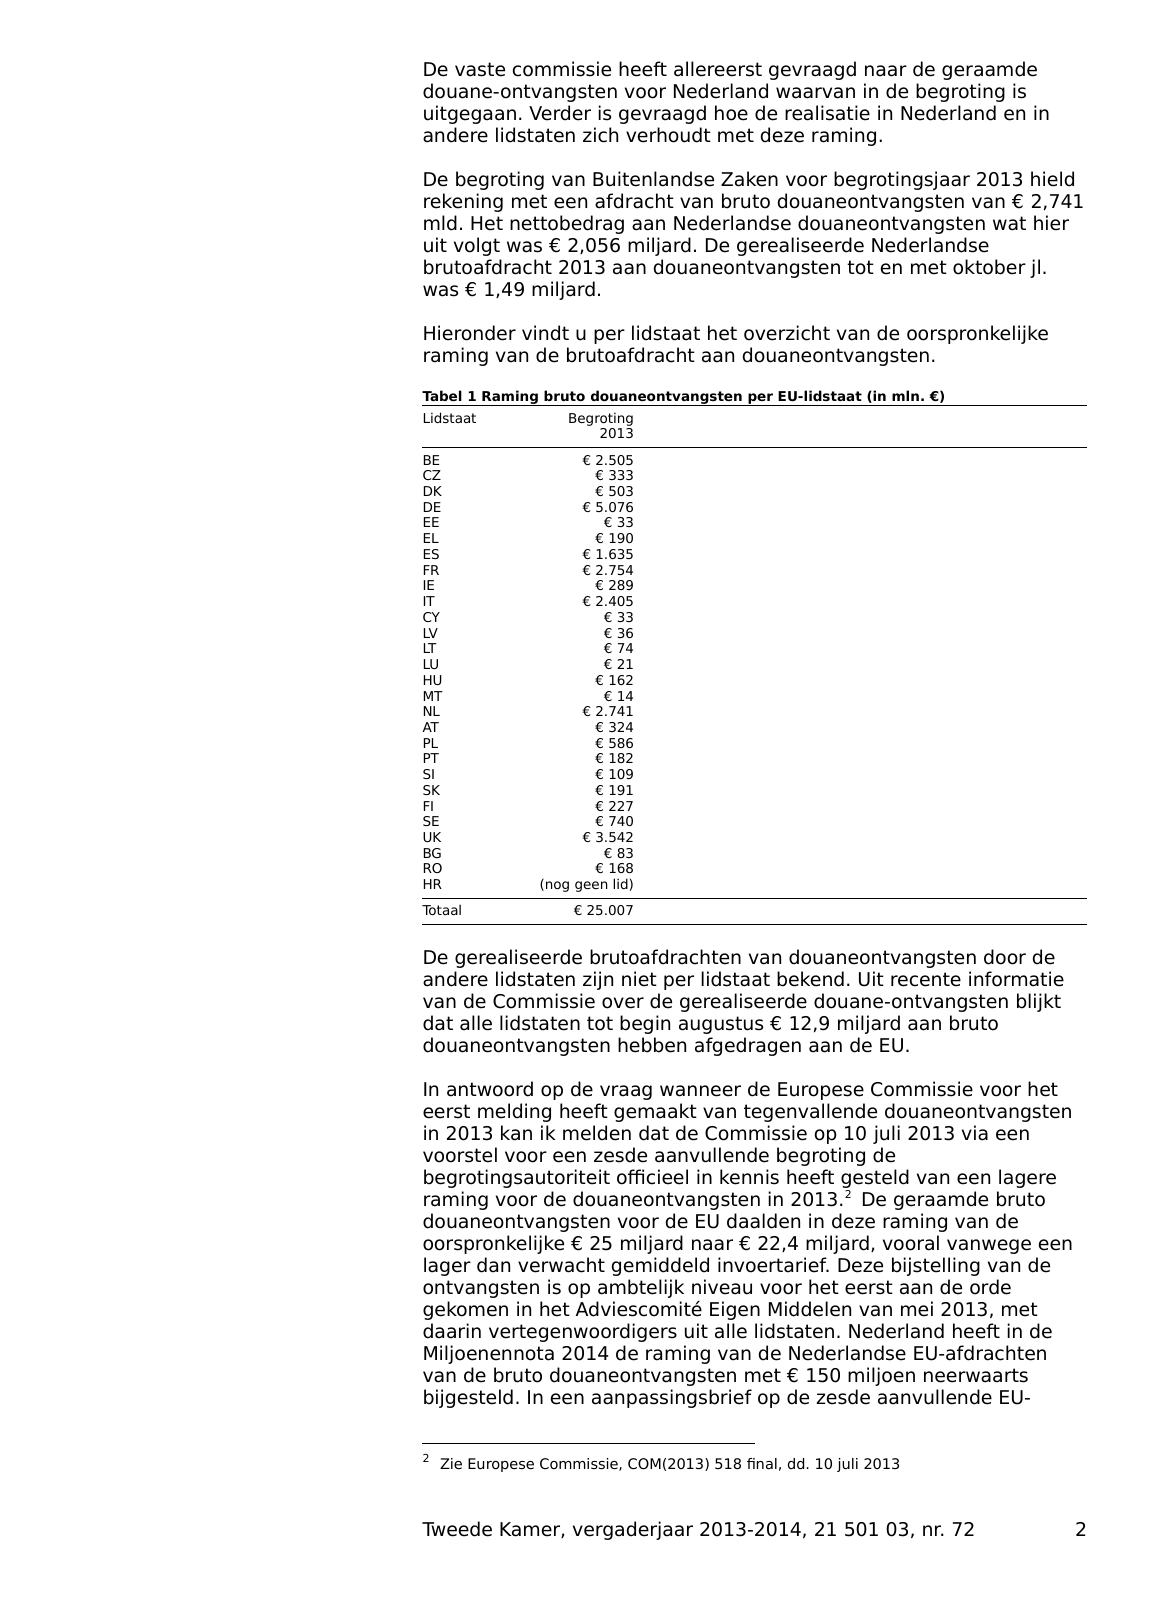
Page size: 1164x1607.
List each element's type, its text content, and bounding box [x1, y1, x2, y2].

table_cell BG [422, 846, 531, 861]
table_cell CY [422, 610, 531, 625]
table_header Tabel 1 Raming bruto douaneontvangsten per EU-lidstaat (in mln. €) [422, 389, 1087, 405]
table_cell € 74 [531, 641, 640, 657]
table_cell [640, 688, 1087, 704]
text De gerealiseerde brutoafdrachten van douaneontvangsten door de andere lidstaten zijn niet per lidstaat bekend. Uit recente informatie van de Commissie over de gerealiseerde douane-ontvangsten blijkt dat alle lidstaten tot begin augustus € 12,9 miljard aan bruto douaneontvangsten hebben afgedragen aan de EU. [422, 947, 1087, 1057]
table_cell € 227 [531, 799, 640, 814]
table_cell [640, 783, 1087, 798]
table_cell € 191 [531, 783, 640, 798]
table_cell € 190 [531, 531, 640, 547]
table_cell LU [422, 657, 531, 673]
table_cell € 14 [531, 688, 640, 704]
table_cell € 21 [531, 657, 640, 673]
table_cell € 25.007 [531, 899, 640, 924]
table_cell DK [422, 484, 531, 499]
table_cell UK [422, 830, 531, 846]
table_cell [640, 814, 1087, 830]
table_cell NL [422, 704, 531, 720]
table_cell € 2.741 [531, 704, 640, 720]
table_cell [640, 578, 1087, 594]
table_cell EE [422, 515, 531, 531]
table_cell RO [422, 861, 531, 877]
table_cell € 3.542 [531, 830, 640, 846]
table_cell € 33 [531, 515, 640, 531]
table_cell [640, 861, 1087, 877]
table_cell [640, 799, 1087, 814]
table_cell MT [422, 688, 531, 704]
text De vaste commissie heeft allereerst gevraagd naar de geraamde douane-ontvangsten voor Nederland waarvan in de begroting is uitgegaan. Verder is gevraagd hoe de realisatie in Nederland en in andere lidstaten zich verhoudt met deze raming. [422, 59, 1087, 147]
table_cell [640, 547, 1087, 562]
table_cell [640, 846, 1087, 861]
table_cell [640, 720, 1087, 736]
table_cell € 33 [531, 610, 640, 625]
table_cell [640, 767, 1087, 783]
table_cell € 289 [531, 578, 640, 594]
table_cell [640, 736, 1087, 751]
table_cell SI [422, 767, 531, 783]
table_cell € 1.635 [531, 547, 640, 562]
table_cell ES [422, 547, 531, 562]
table_cell € 109 [531, 767, 640, 783]
table_cell [640, 515, 1087, 531]
table_cell [640, 448, 1087, 468]
table_cell € 162 [531, 673, 640, 688]
table_cell [640, 468, 1087, 484]
table_cell HR [422, 877, 531, 897]
table_cell IE [422, 578, 531, 594]
text Zie Europese Commissie, COM(2013) 518 final, dd. 10 juli 2013 [422, 1452, 1087, 1474]
table_cell € 36 [531, 625, 640, 641]
table_cell HU [422, 673, 531, 688]
table_cell [640, 531, 1087, 547]
table_cell BE [422, 448, 531, 468]
table_cell EL [422, 531, 531, 547]
table_cell € 83 [531, 846, 640, 861]
table_cell PT [422, 751, 531, 767]
text In antwoord op de vraag wanneer de Europese Commissie voor het eerst melding heeft gemaakt van tegenvallende douaneontvangsten in 2013 kan ik melden dat de Commissie op 10 juli 2013 via een voorstel voor een zesde aanvullende begroting de begrotingsautoriteit officieel in kennis heeft gesteld van een lagere raming voor de douaneontvangsten in 2013. De geraamde bruto douaneontvangsten voor de EU daalden in deze raming van de oorspronkelijke € 25 miljard naar € 22,4 miljard, vooral vanwege een lager dan verwacht gemiddeld invoertarief. Deze bijstelling van de ontvangsten is op ambtelijk niveau voor het eerst aan de orde gekomen in het Adviescomité Eigen Middelen van mei 2013, met daarin vertegenwoordigers uit alle lidstaten. Nederland heeft in de Miljoenennota 2014 de raming van de Nederlandse EU-afdrachten van de bruto douaneontvangsten met € 150 miljoen neerwaarts bijgesteld. In een aanpassingsbrief op de zesde aanvullende EU- [422, 1079, 1087, 1409]
table_cell [640, 657, 1087, 673]
table_cell € 333 [531, 468, 640, 484]
table_cell [640, 594, 1087, 610]
table_cell [640, 704, 1087, 720]
table_cell € 503 [531, 484, 640, 499]
table_cell [640, 484, 1087, 499]
table_cell [640, 625, 1087, 641]
table_cell € 324 [531, 720, 640, 736]
table_cell DE [422, 500, 531, 515]
table_cell FI [422, 799, 531, 814]
table_cell CZ [422, 468, 531, 484]
table_cell Lidstaat [422, 406, 531, 447]
table_cell [640, 899, 1087, 924]
table_cell Begroting 2013 [531, 406, 640, 447]
table_cell € 2.405 [531, 594, 640, 610]
table_cell IT [422, 594, 531, 610]
table_cell [640, 406, 1087, 447]
table_cell [640, 877, 1087, 897]
table_cell [640, 563, 1087, 578]
table_cell € 2.505 [531, 448, 640, 468]
table_cell [640, 610, 1087, 625]
table_cell € 740 [531, 814, 640, 830]
table_cell [640, 673, 1087, 688]
table_cell € 168 [531, 861, 640, 877]
table_cell PL [422, 736, 531, 751]
table_cell [640, 641, 1087, 657]
table_cell € 586 [531, 736, 640, 751]
table_cell SK [422, 783, 531, 798]
table_cell FR [422, 563, 531, 578]
table_cell AT [422, 720, 531, 736]
text De begroting van Buitenlandse Zaken voor begrotingsjaar 2013 hield rekening met een afdracht van bruto douaneontvangsten van € 2,741 mld. Het nettobedrag aan Nederlandse douaneontvangsten wat hier uit volgt was € 2,056 miljard. De gerealiseerde Nederlandse brutoafdracht 2013 aan douaneontvangsten tot en met oktober jl. was € 1,49 miljard. [422, 169, 1087, 301]
table_cell € 5.076 [531, 500, 640, 515]
table_cell (nog geen lid) [531, 877, 640, 897]
table_cell [640, 751, 1087, 767]
table_cell LT [422, 641, 531, 657]
text Hieronder vindt u per lidstaat het overzicht van de oorspronkelijke raming van de brutoafdracht aan douaneontvangsten. [422, 323, 1087, 367]
table_cell € 2.754 [531, 563, 640, 578]
table_cell Totaal [422, 899, 531, 924]
table_cell SE [422, 814, 531, 830]
table_cell [640, 830, 1087, 846]
table_cell LV [422, 625, 531, 641]
table_cell [640, 500, 1087, 515]
table_cell € 182 [531, 751, 640, 767]
